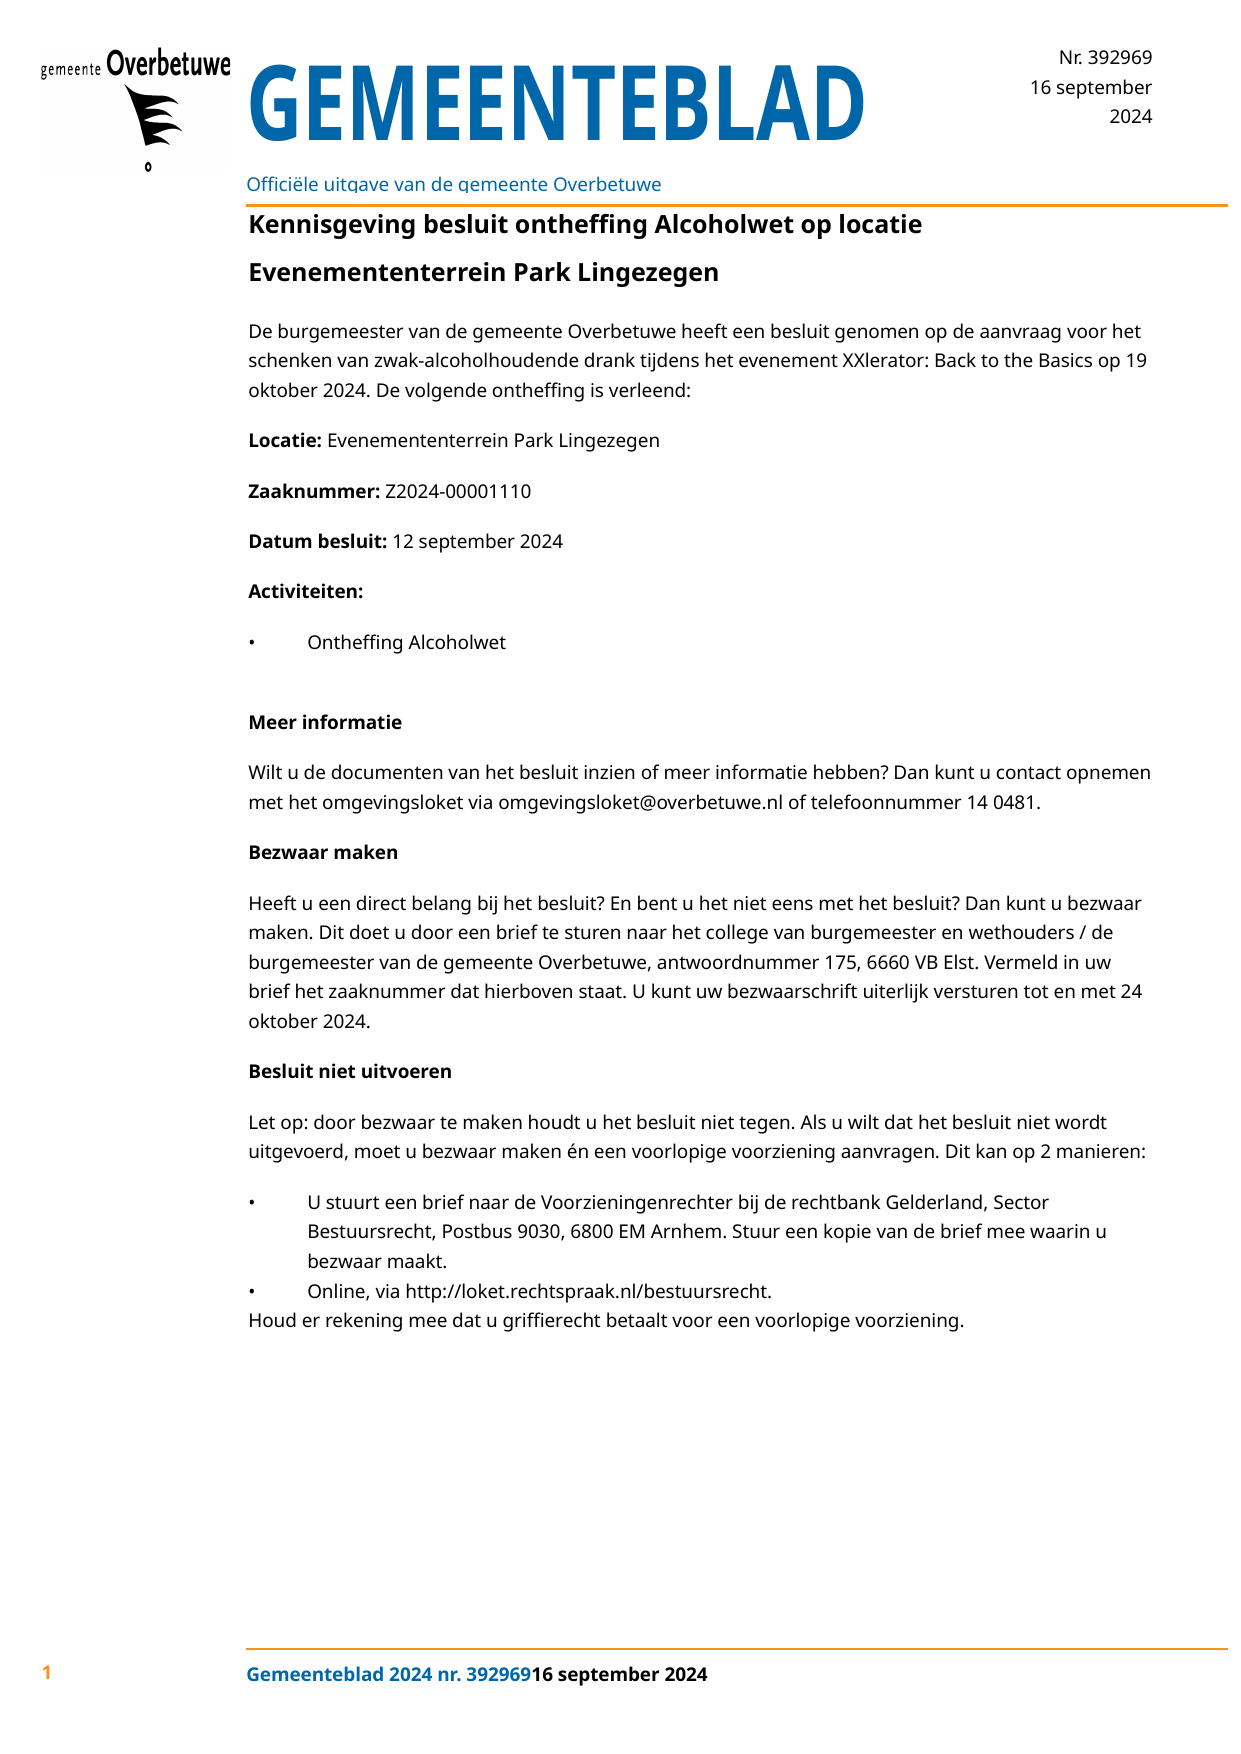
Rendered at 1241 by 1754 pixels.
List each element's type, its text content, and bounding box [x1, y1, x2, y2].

text Zaaknummer: Z2024-00001110 [248, 478, 1152, 504]
text Heeft u een direct belang bij het besluit? En bent u het niet eens met het besluit? Dan kunt u bezwaar maken. Dit doet u door een brief te sturen naar het college van burgemeester en wethouders / de burgemeester van de gemeente Overbetuwe, antwoordnummer 175, 6660 VB Elst. Vermeld in uw brief het zaaknummer dat hierboven staat. U kunt uw bezwaarschrift uiterlijk versturen tot en met 24 oktober 2024. [248, 890, 1152, 1034]
text De burgemeester van de gemeente Overbetuwe heeft een besluit genomen op de aanvraag voor het schenken van zwak-alcoholhoudende drank tijdens het evenement XXlerator: Back to the Basics op 19 oktober 2024. De volgende ontheffing is verleend: [248, 318, 1152, 403]
list Ontheffing Alcoholwet [248, 629, 1152, 655]
text Besluit niet uitvoeren [248, 1059, 1152, 1084]
list Online, via http://loket.rechtspraak.nl/bestuursrecht. [248, 1278, 1152, 1304]
text Let op: door bezwaar te maken houdt u het besluit niet tegen. Als u wilt dat het besluit niet wordt uitgevoerd, moet u bezwaar maken én een voorlopige voorziening aanvragen. Dit kan op 2 manieren: [248, 1109, 1152, 1164]
text Locatie: Evenemententerrein Park Lingezegen [248, 427, 1152, 453]
text Datum besluit: 12 september 2024 [248, 528, 1152, 554]
text Activiteiten: [248, 579, 1152, 604]
text Meer informatie [248, 709, 1152, 735]
list U stuurt een brief naar de Voorzieningenrechter bij de rechtbank Gelderland, Sector Bestuursrecht, Postbus 9030, 6800 EM Arnhem. Stuur een kopie van de brief mee waarin u bezwaar maakt. [248, 1189, 1152, 1274]
text Wilt u de documenten van het besluit inzien of meer informatie hebben? Dan kunt u contact opnemen met het omgevingsloket via omgevingsloket@overbetuwe.nl of telefoonnummer 14 0481. [248, 759, 1152, 815]
text Kennisgeving besluit ontheffing Alcoholwet op locatie Evenemententerrein Park Lingezegen [248, 207, 1152, 288]
picture [41, 47, 231, 172]
text Bezwaar maken [248, 839, 1152, 865]
text Houd er rekening mee dat u griffierecht betaalt voor een voorlopige voorziening. [248, 1307, 1152, 1333]
